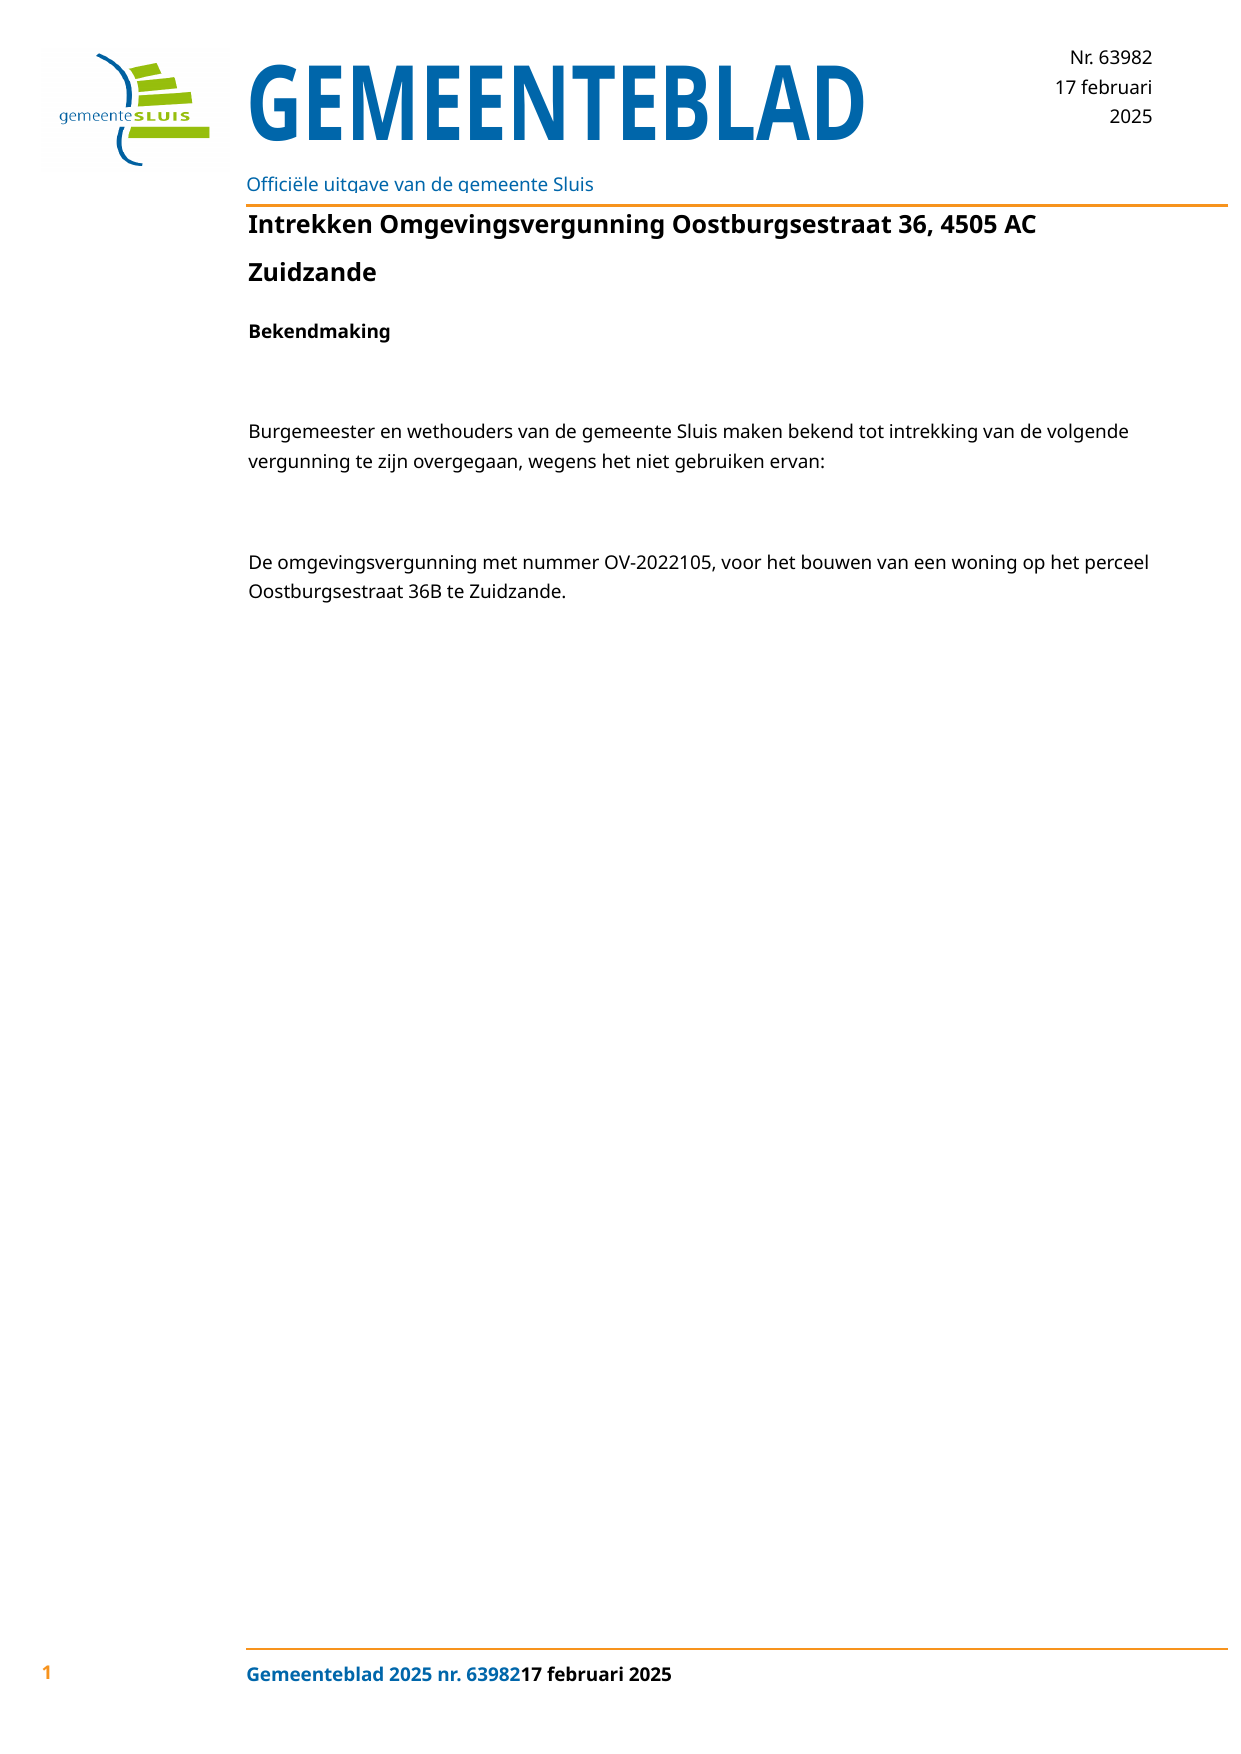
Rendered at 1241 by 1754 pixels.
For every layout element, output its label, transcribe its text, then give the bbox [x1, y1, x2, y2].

text Intrekken Omgevingsvergunning Oostburgsestraat 36, 4505 AC Zuidzande [248, 207, 1152, 288]
text Bekendmaking [248, 318, 1152, 344]
text Burgemeester en wethouders van de gemeente Sluis maken bekend tot intrekking van de volgende vergunning te zijn overgegaan, wegens het niet gebruiken ervan: [248, 419, 1152, 474]
picture [41, 47, 231, 172]
text De omgevingsvergunning met nummer OV-2022105, voor het bouwen van een woning op het perceel Oostburgsestraat 36B te Zuidzande. [248, 549, 1152, 604]
